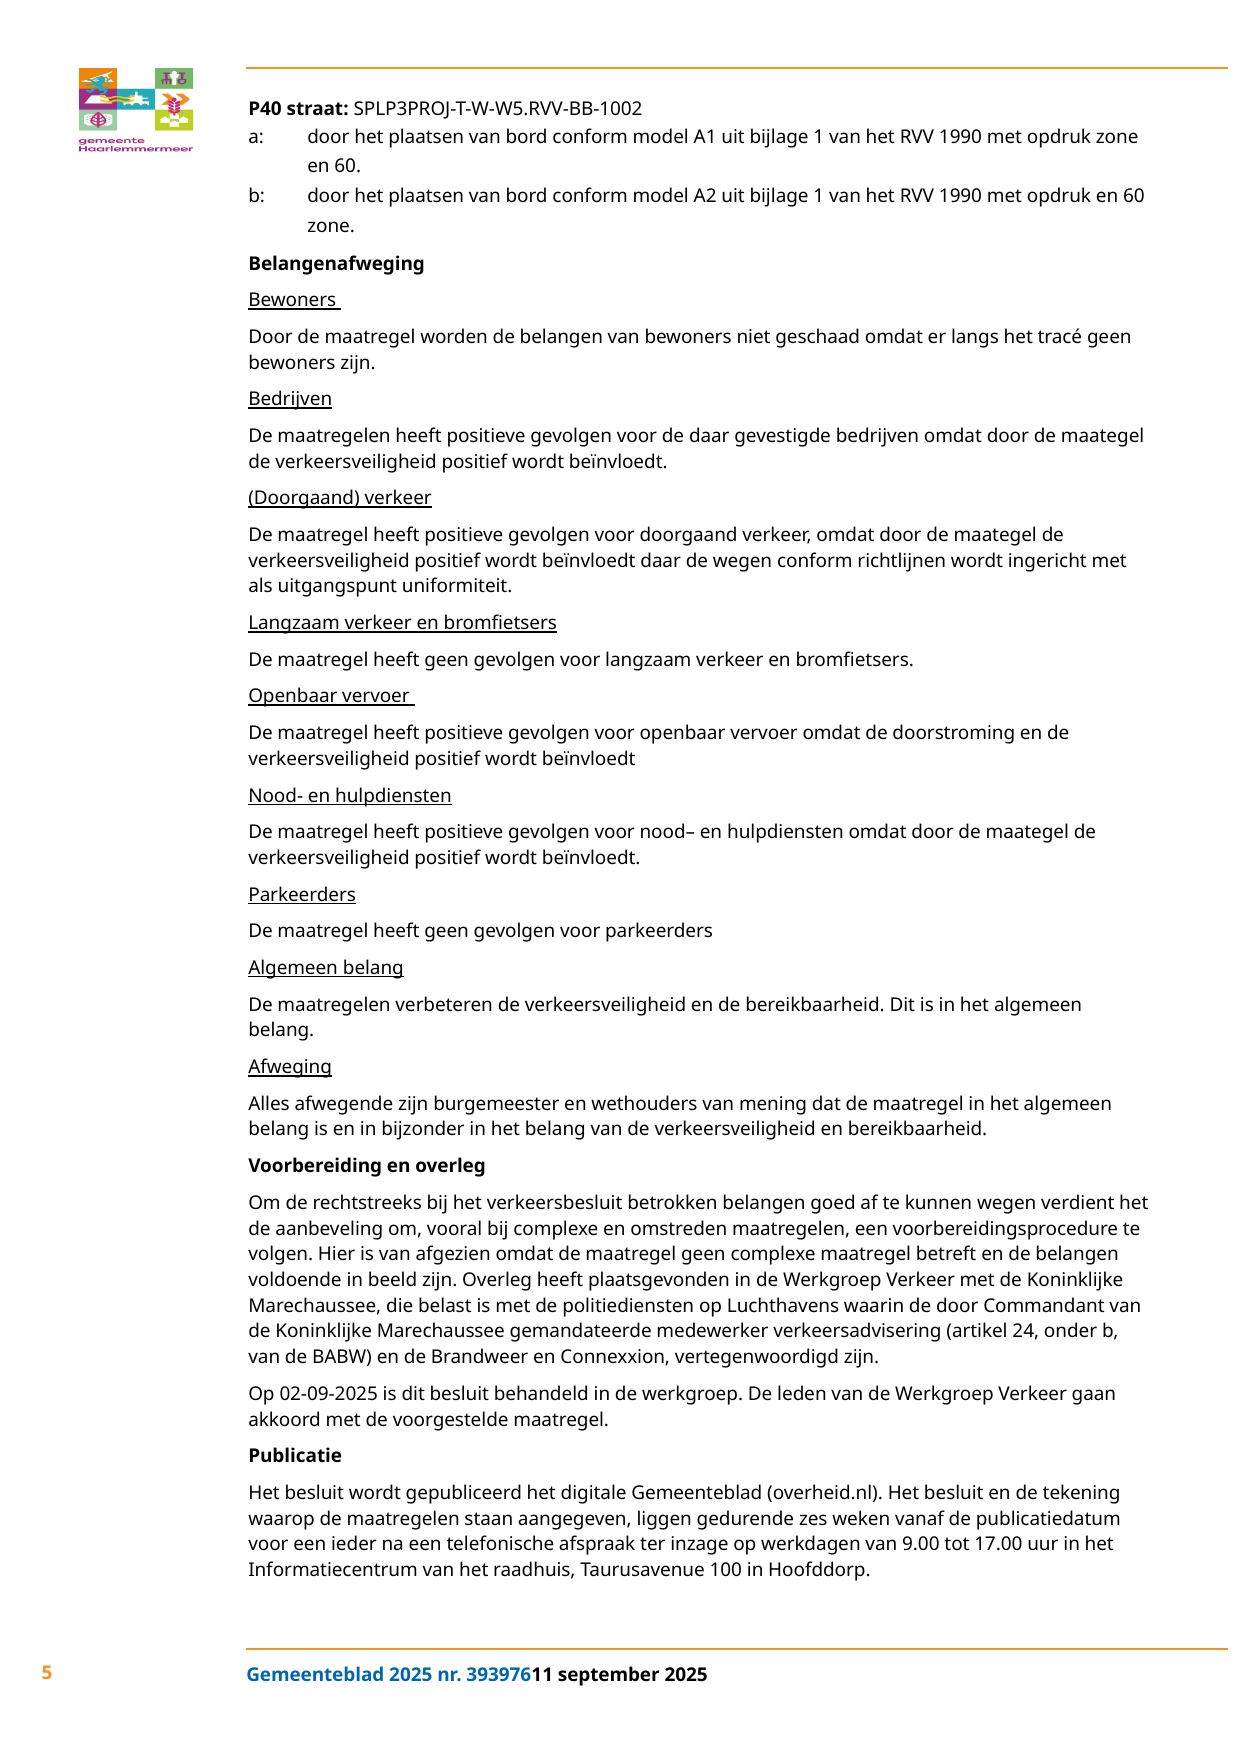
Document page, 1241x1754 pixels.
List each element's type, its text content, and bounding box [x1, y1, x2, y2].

text (Doorgaand) verkeer [248, 484, 1152, 510]
text De maatregel heeft positieve gevolgen voor doorgaand verkeer, omdat door de maategel de verkeersveiligheid positief wordt beïnvloedt daar de wegen conform richtlijnen wordt ingericht met als uitgangspunt uniformiteit. [248, 521, 1152, 598]
list door het plaatsen van bord conform model A1 uit bijlage 1 van het RVV 1990 met opdruk zone en 60. [248, 123, 1152, 178]
text De maatregelen verbeteren de verkeersveiligheid en de bereikbaarheid. Dit is in het algemeen belang. [248, 991, 1152, 1042]
picture [41, 47, 231, 172]
text Afweging [248, 1053, 1152, 1079]
text Het besluit wordt gepubliceerd het digitale Gemeenteblad (overheid.nl). Het besluit en de tekening waarop de maatregelen staan aangegeven, liggen gedurende zes weken vanaf de publicatiedatum voor een ieder na een telefonische afspraak ter inzage op werkdagen van 9.00 tot 17.00 uur in het Informatiecentrum van het raadhuis, Taurusavenue 100 in Hoofddorp. [248, 1479, 1152, 1582]
text De maatregel heeft positieve gevolgen voor nood– en hulpdiensten omdat door de maategel de verkeersveiligheid positief wordt beïnvloedt. [248, 818, 1152, 870]
text Publicatie [248, 1442, 1152, 1468]
text De maatregel heeft geen gevolgen voor parkeerders [248, 917, 1152, 943]
text Bewoners [248, 286, 1152, 312]
text Op 02-09-2025 is dit besluit behandeld in de werkgroep. De leden van de Werkgroep Verkeer gaan akkoord met de voorgestelde maatregel. [248, 1380, 1152, 1431]
text Om de rechtstreeks bij het verkeersbesluit betrokken belangen goed af te kunnen wegen verdient het de aanbeveling om, vooral bij complexe en omstreden maatregelen, een voorbereidingsprocedure te volgen. Hier is van afgezien omdat de maatregel geen complexe maatregel betreft en de belangen voldoende in beeld zijn. Overleg heeft plaatsgevonden in de Werkgroep Verkeer met de Koninklijke Marechaussee, die belast is met de politiediensten op Luchthavens waarin de door Commandant van de Koninklijke Marechaussee gemandateerde medewerker verkeersadvisering (artikel 24, onder b, van de BABW) en de Brandweer en Connexxion, vertegenwoordigd zijn. [248, 1189, 1152, 1369]
text Door de maatregel worden de belangen van bewoners niet geschaad omdat er langs het tracé geen bewoners zijn. [248, 323, 1152, 374]
text Openbaar vervoer [248, 683, 1152, 708]
text Nood- en hulpdiensten [248, 782, 1152, 807]
text Parkeerders [248, 881, 1152, 907]
text Alles afwegende zijn burgemeester en wethouders van mening dat de maatregel in het algemeen belang is en in bijzonder in het belang van de verkeersveiligheid en bereikbaarheid. [248, 1090, 1152, 1141]
list door het plaatsen van bord conform model A2 uit bijlage 1 van het RVV 1990 met opdruk en 60 zone. [248, 182, 1152, 238]
text Voorbereiding en overleg [248, 1152, 1152, 1178]
text Belangenafweging [248, 250, 1152, 276]
text De maatregel heeft geen gevolgen voor langzaam verkeer en bromfietsers. [248, 646, 1152, 672]
text De maatregelen heeft positieve gevolgen voor de daar gevestigde bedrijven omdat door de maategel de verkeersveiligheid positief wordt beïnvloedt. [248, 422, 1152, 474]
text P40 straat: SPLP3PROJ-T-W-W5.RVV-BB-1002 [248, 95, 1152, 121]
text Langzaam verkeer en bromfietsers [248, 609, 1152, 635]
text Bedrijven [248, 386, 1152, 411]
text De maatregel heeft positieve gevolgen voor openbaar vervoer omdat de doorstroming en de verkeersveiligheid positief wordt beïnvloedt [248, 719, 1152, 771]
text Algemeen belang [248, 954, 1152, 980]
